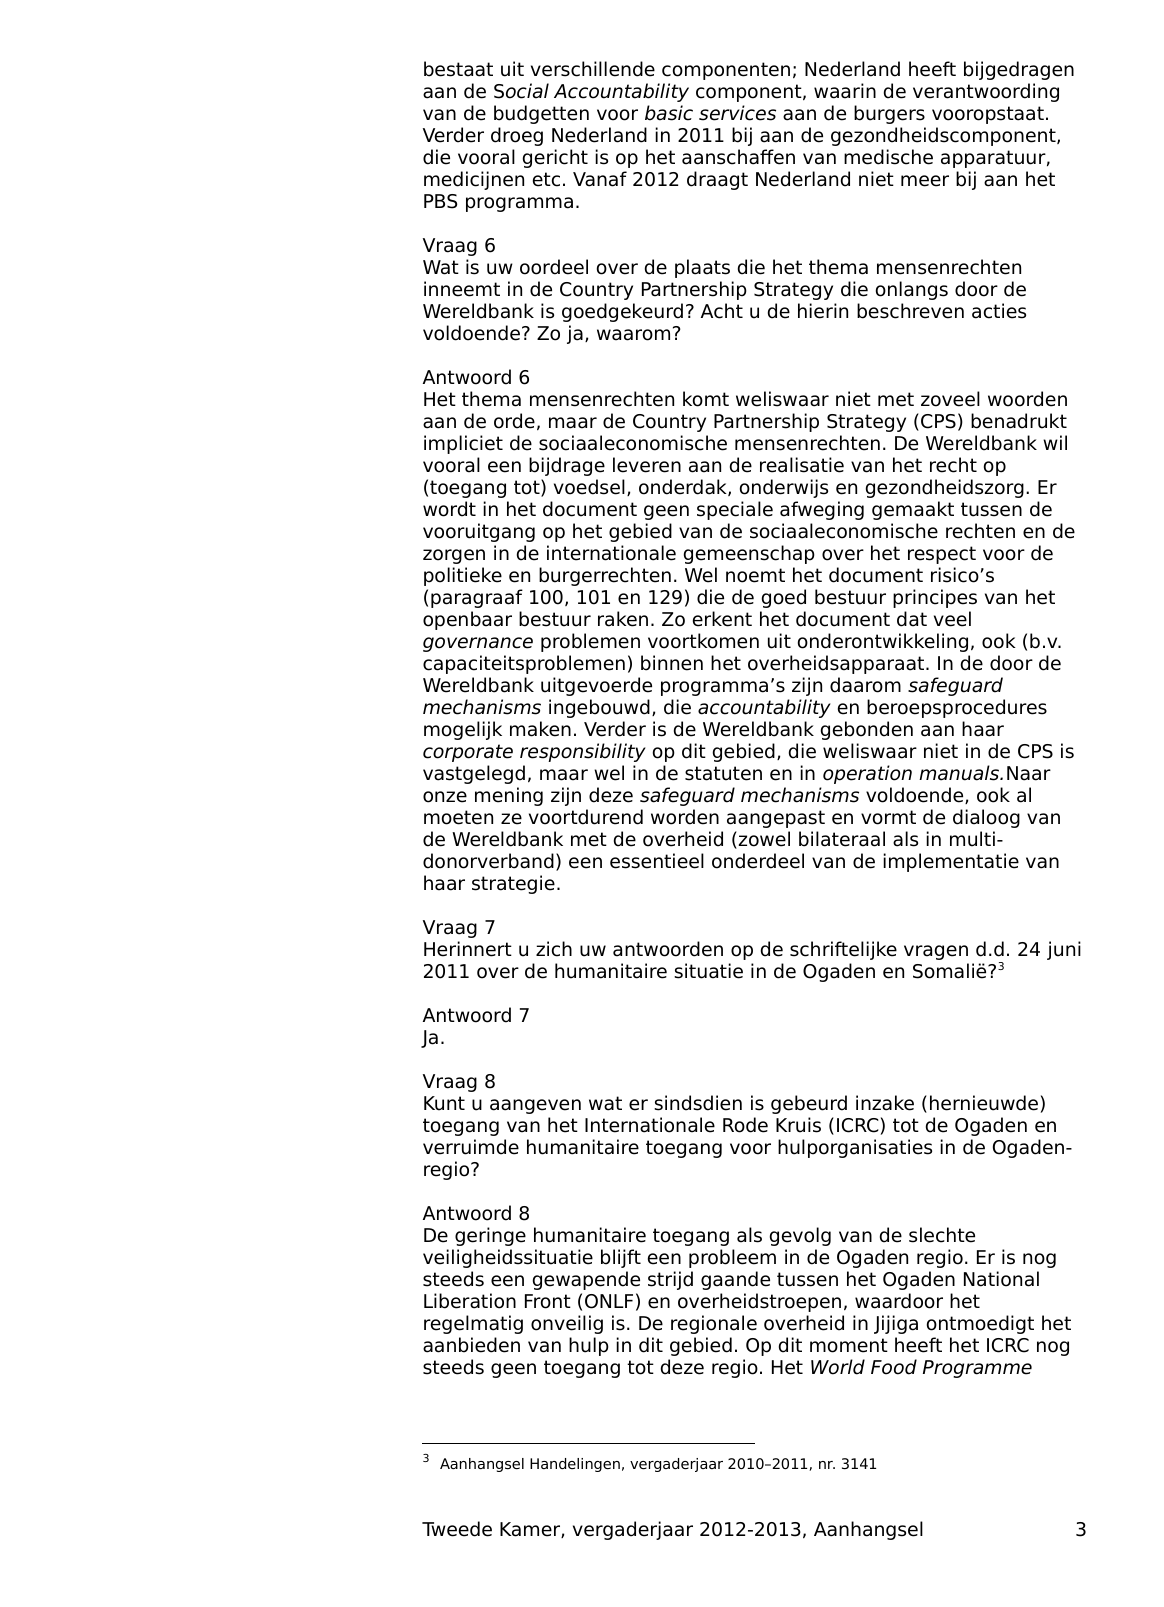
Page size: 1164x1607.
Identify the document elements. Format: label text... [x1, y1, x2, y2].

text Vraag 7 [422, 917, 1087, 939]
text Antwoord 7 [422, 1005, 1087, 1027]
text Herinnert u zich uw antwoorden op de schriftelijke vragen d.d. 24 juni 2011 over de humanitaire situatie in de Ogaden en Somalië? [422, 939, 1087, 983]
text Vraag 6 [422, 235, 1087, 257]
text Vraag 8 [422, 1071, 1087, 1093]
text Antwoord 6 [422, 367, 1087, 389]
text De geringe humanitaire toegang als gevolg van de slechte veiligheidssituatie blijft een probleem in de Ogaden regio. Er is nog steeds een gewapende strijd gaande tussen het Ogaden National Liberation Front (ONLF) en overheidstroepen, waardoor het regelmatig onveilig is. De regionale overheid in Jijiga ontmoedigt het aanbieden van hulp in dit gebied. Op dit moment heeft het ICRC nog steeds geen toegang tot deze regio. Het World Food Programme [422, 1225, 1087, 1379]
text bestaat uit verschillende componenten; Nederland heeft bijgedragen aan de Social Accountability component, waarin de verantwoording van de budgetten voor basic services aan de burgers vooropstaat. Verder droeg Nederland in 2011 bij aan de gezondheidscomponent, die vooral gericht is op het aanschaffen van medische apparatuur, medicijnen etc. Vanaf 2012 draagt Nederland niet meer bij aan het PBS programma. [422, 59, 1087, 213]
text Antwoord 8 [422, 1203, 1087, 1225]
text Het thema mensenrechten komt weliswaar niet met zoveel woorden aan de orde, maar de Country Partnership Strategy (CPS) benadrukt impliciet de sociaaleconomische mensenrechten. De Wereldbank wil vooral een bijdrage leveren aan de realisatie van het recht op (toegang tot) voedsel, onderdak, onderwijs en gezondheidszorg. Er wordt in het document geen speciale afweging gemaakt tussen de vooruitgang op het gebied van de sociaaleconomische rechten en de zorgen in de internationale gemeenschap over het respect voor de politieke en burgerrechten. Wel noemt het document risico’s (paragraaf 100, 101 en 129) die de goed bestuur principes van het openbaar bestuur raken. Zo erkent het document dat veel governance problemen voortkomen uit onderontwikkeling, ook (b.v. capaciteitsproblemen) binnen het overheidsapparaat. In de door de Wereldbank uitgevoerde programma’s zijn daarom safeguard mechanisms ingebouwd, die accountability en beroepsprocedures mogelijk maken. Verder is de Wereldbank gebonden aan haar corporate responsibility op dit gebied, die weliswaar niet in de CPS is vastgelegd, maar wel in de statuten en in operation manuals.Naar onze mening zijn deze safeguard mechanisms voldoende, ook al moeten ze voortdurend worden aangepast en vormt de dialoog van de Wereldbank met de overheid (zowel bilateraal als in multi-donorverband) een essentieel onderdeel van de implementatie van haar strategie. [422, 389, 1087, 895]
text Wat is uw oordeel over de plaats die het thema mensenrechten inneemt in de Country Partnership Strategy die onlangs door de Wereldbank is goedgekeurd? Acht u de hierin beschreven acties voldoende? Zo ja, waarom? [422, 257, 1087, 345]
text Ja. [422, 1027, 1087, 1049]
text Kunt u aangeven wat er sindsdien is gebeurd inzake (hernieuwde) toegang van het Internationale Rode Kruis (ICRC) tot de Ogaden en verruimde humanitaire toegang voor hulporganisaties in de Ogaden-regio? [422, 1093, 1087, 1181]
text Aanhangsel Handelingen, vergaderjaar 2010–2011, nr. 3141 [422, 1452, 1087, 1474]
